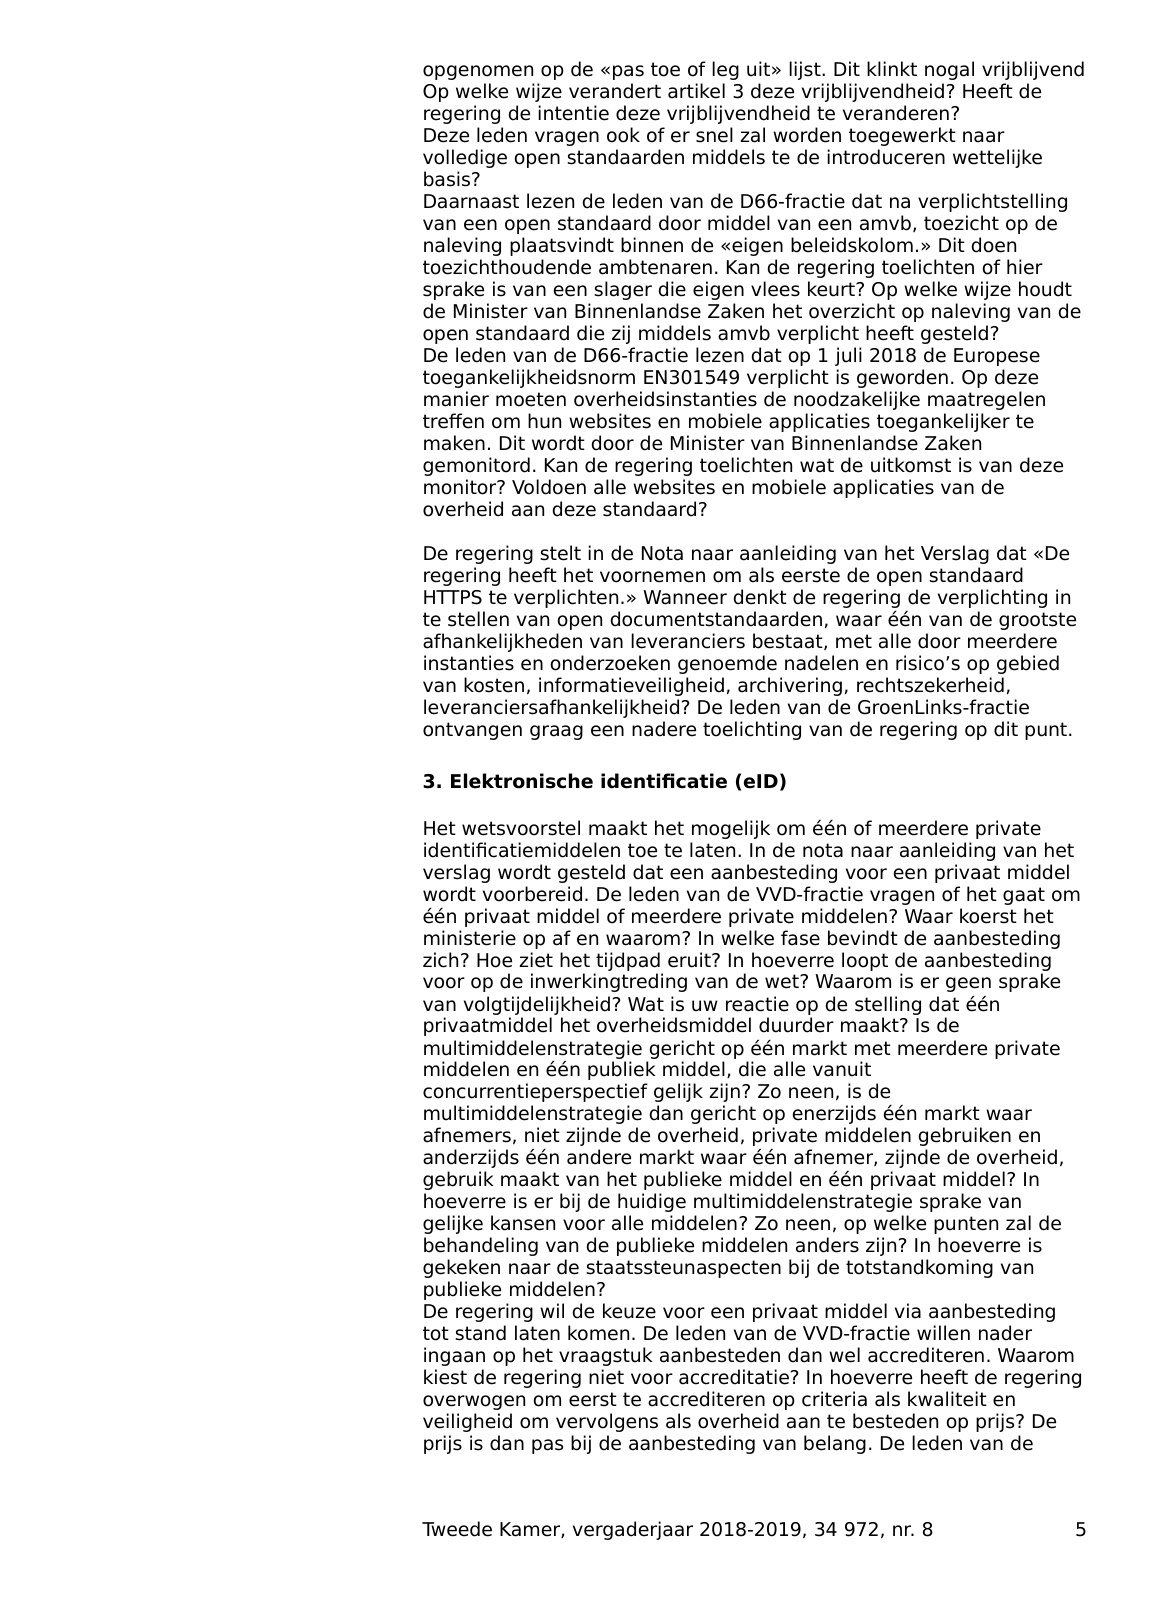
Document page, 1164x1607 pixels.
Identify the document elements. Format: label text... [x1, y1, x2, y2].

subtitle 3. Elektronische identificatie (eID) [422, 771, 1087, 793]
text De regering stelt in de Nota naar aanleiding van het Verslag dat «De regering heeft het voornemen om als eerste de open standaard HTTPS te verplichten.» Wanneer denkt de regering de verplichting in te stellen van open documentstandaarden, waar één van de grootste afhankelijkheden van leveranciers bestaat, met alle door meerdere instanties en onderzoeken genoemde nadelen en risico’s op gebied van kosten, informatieveiligheid, archivering, rechtszekerheid, leveranciersafhankelijkheid? De leden van de GroenLinks-fractie ontvangen graag een nadere toelichting van de regering op dit punt. [422, 543, 1087, 741]
text opgenomen op de «pas toe of leg uit» lijst. Dit klinkt nogal vrijblijvend Op welke wijze verandert artikel 3 deze vrijblijvendheid? Heeft de regering de intentie deze vrijblijvendheid te veranderen? [422, 59, 1087, 125]
text Daarnaast lezen de leden van de D66-fractie dat na verplichtstelling van een open standaard door middel van een amvb, toezicht op de naleving plaatsvindt binnen de «eigen beleidskolom.» Dit doen toezichthoudende ambtenaren. Kan de regering toelichten of hier sprake is van een slager die eigen vlees keurt? Op welke wijze houdt de Minister van Binnenlandse Zaken het overzicht op naleving van de open standaard die zij middels amvb verplicht heeft gesteld? [422, 191, 1087, 345]
text Deze leden vragen ook of er snel zal worden toegewerkt naar volledige open standaarden middels te de introduceren wettelijke basis? [422, 125, 1087, 191]
text De leden van de D66-fractie lezen dat op 1 juli 2018 de Europese toegankelijkheidsnorm EN301549 verplicht is geworden. Op deze manier moeten overheidsinstanties de noodzakelijke maatregelen treffen om hun websites en mobiele applicaties toegankelijker te maken. Dit wordt door de Minister van Binnenlandse Zaken gemonitord. Kan de regering toelichten wat de uitkomst is van deze monitor? Voldoen alle websites en mobiele applicaties van de overheid aan deze standaard? [422, 345, 1087, 521]
text De regering wil de keuze voor een privaat middel via aanbesteding tot stand laten komen. De leden van de VVD-fractie willen nader ingaan op het vraagstuk aanbesteden dan wel accrediteren. Waarom kiest de regering niet voor accreditatie? In hoeverre heeft de regering overwogen om eerst te accrediteren op criteria als kwaliteit en veiligheid om vervolgens als overheid aan te besteden op prijs? De prijs is dan pas bij de aanbesteding van belang. De leden van de [422, 1301, 1087, 1455]
text Het wetsvoorstel maakt het mogelijk om één of meerdere private identificatiemiddelen toe te laten. In de nota naar aanleiding van het verslag wordt gesteld dat een aanbesteding voor een privaat middel wordt voorbereid. De leden van de VVD-fractie vragen of het gaat om één privaat middel of meerdere private middelen? Waar koerst het ministerie op af en waarom? In welke fase bevindt de aanbesteding zich? Hoe ziet het tijdpad eruit? In hoeverre loopt de aanbesteding voor op de inwerkingtreding van de wet? Waarom is er geen sprake van volgtijdelijkheid? Wat is uw reactie op de stelling dat één privaatmiddel het overheidsmiddel duurder maakt? Is de multimiddelenstrategie gericht op één markt met meerdere private middelen en één publiek middel, die alle vanuit concurrentieperspectief gelijk zijn? Zo neen, is de multimiddelenstrategie dan gericht op enerzijds één markt waar afnemers, niet zijnde de overheid, private middelen gebruiken en anderzijds één andere markt waar één afnemer, zijnde de overheid, gebruik maakt van het publieke middel en één privaat middel? In hoeverre is er bij de huidige multimiddelenstrategie sprake van gelijke kansen voor alle middelen? Zo neen, op welke punten zal de behandeling van de publieke middelen anders zijn? In hoeverre is gekeken naar de staatssteunaspecten bij de totstandkoming van publieke middelen? [422, 818, 1087, 1301]
